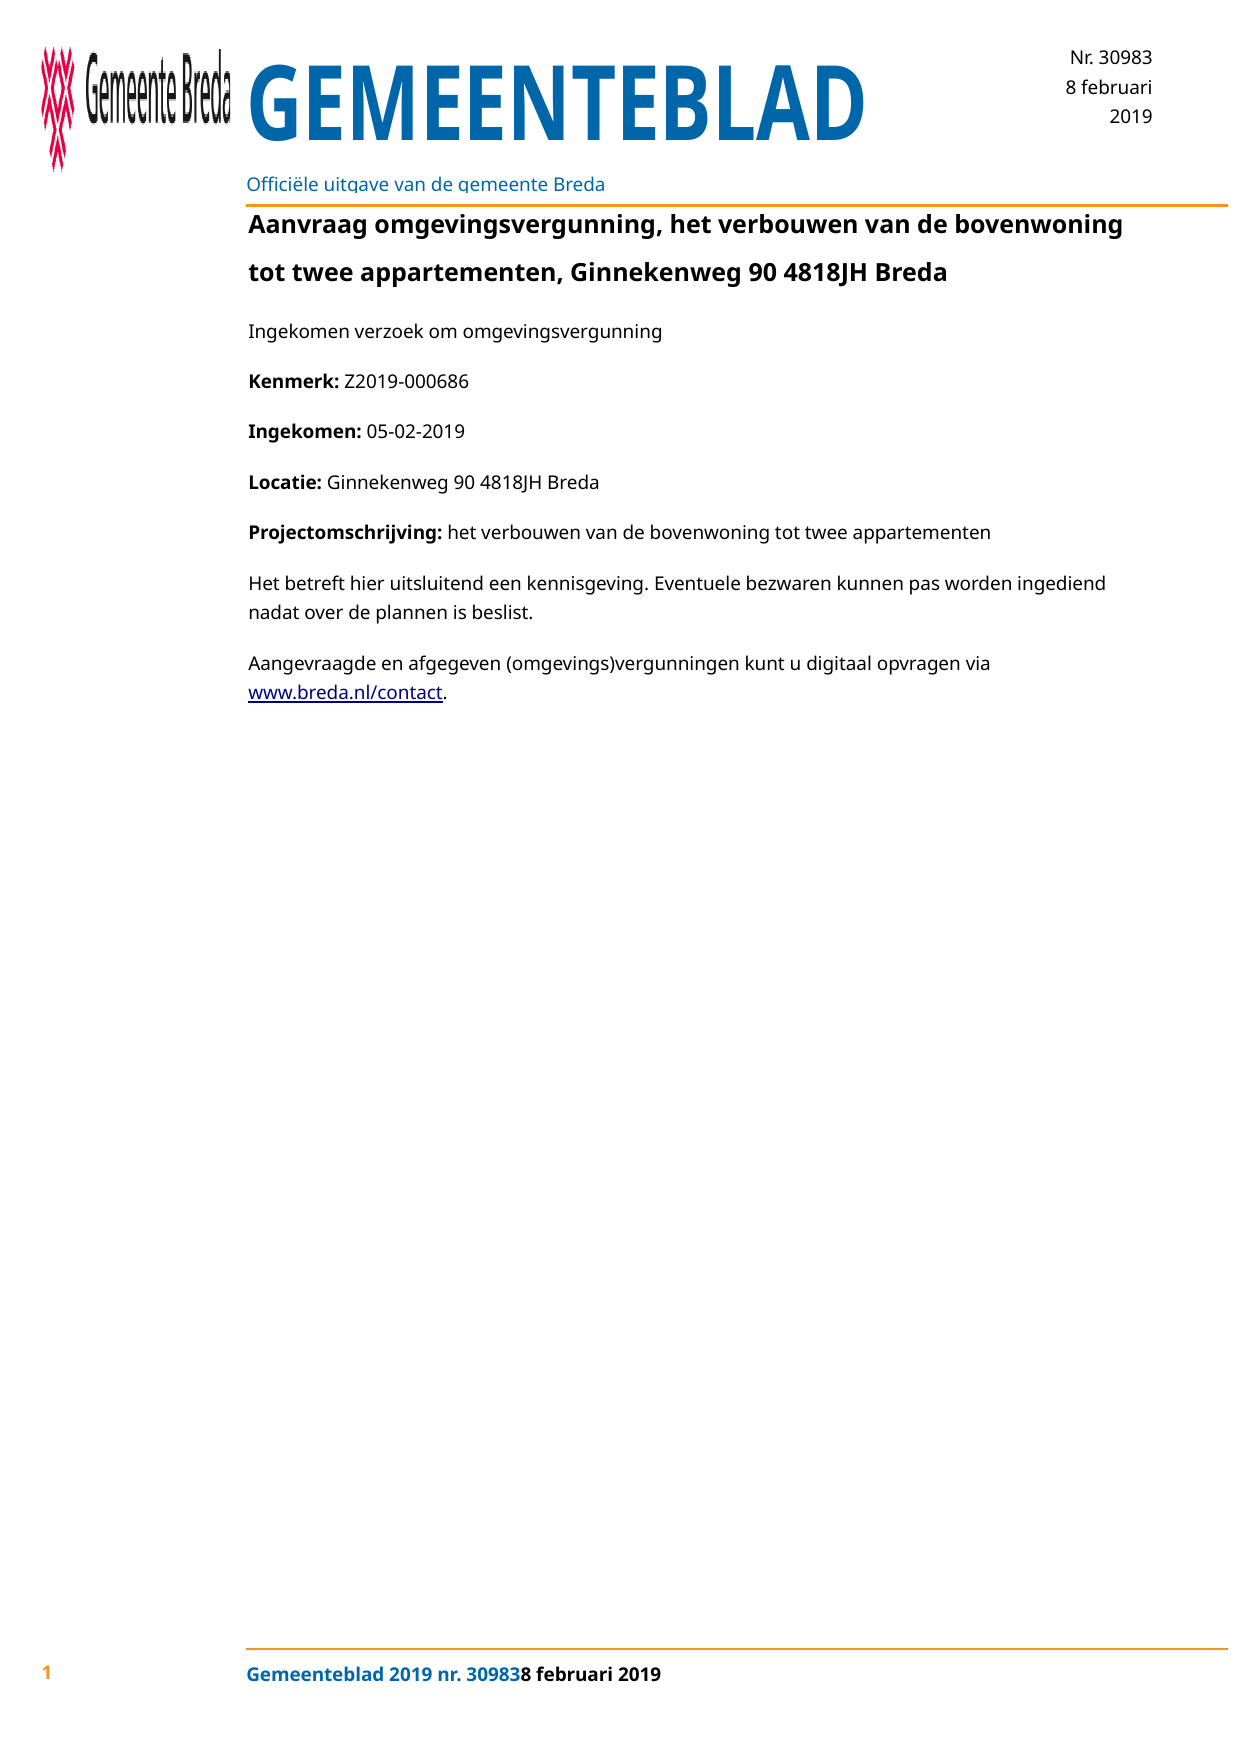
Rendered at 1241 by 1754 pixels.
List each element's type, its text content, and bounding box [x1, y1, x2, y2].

text Kenmerk: Z2019-000686 [248, 368, 1152, 394]
text Het betreft hier uitsluitend een kennisgeving. Eventuele bezwaren kunnen pas worden ingediend nadat over de plannen is beslist. [248, 570, 1152, 625]
text Ingekomen verzoek om omgevingsvergunning [248, 318, 1152, 344]
text Aangevraagde en afgegeven (omgevings)vergunningen kunt u digitaal opvragen via www.breda.nl/contact. [248, 650, 1152, 705]
text Ingekomen: 05-02-2019 [248, 419, 1152, 444]
text Locatie: Ginnekenweg 90 4818JH Breda [248, 469, 1152, 495]
picture [41, 47, 231, 172]
text Aanvraag omgevingsvergunning, het verbouwen van de bovenwoning tot twee appartementen, Ginnekenweg 90 4818JH Breda [248, 207, 1152, 288]
text Projectomschrijving: het verbouwen van de bovenwoning tot twee appartementen [248, 519, 1152, 545]
